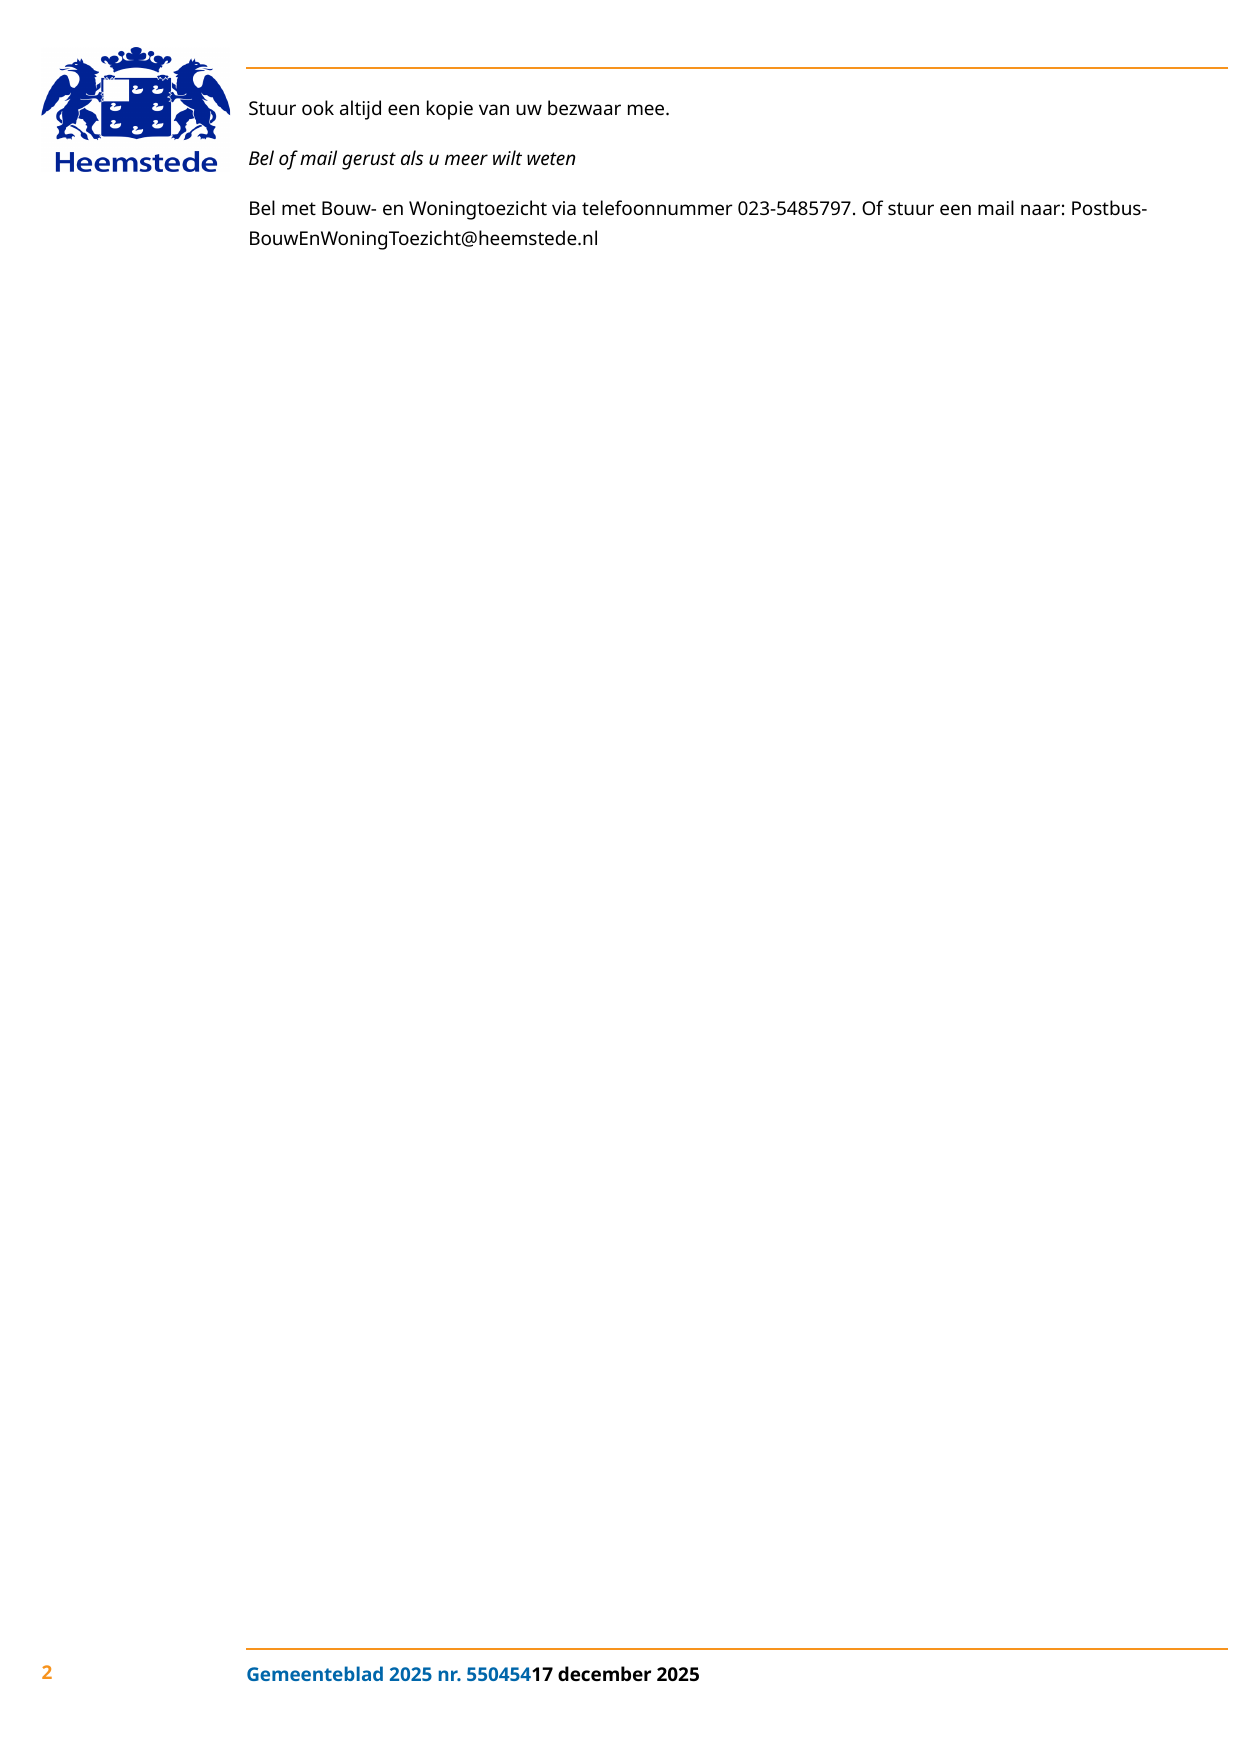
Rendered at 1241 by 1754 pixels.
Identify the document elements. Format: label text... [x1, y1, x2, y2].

picture [41, 47, 231, 172]
text Stuur ook altijd een kopie van uw bezwaar mee. [248, 95, 1152, 121]
text Bel met Bouw- en Woningtoezicht via telefoonnummer 023-5485797. Of stuur een mail naar: Postbus-BouwEnWoningToezicht@heemstede.nl [248, 196, 1152, 251]
text Bel of mail gerust als u meer wilt weten [248, 145, 1152, 171]
